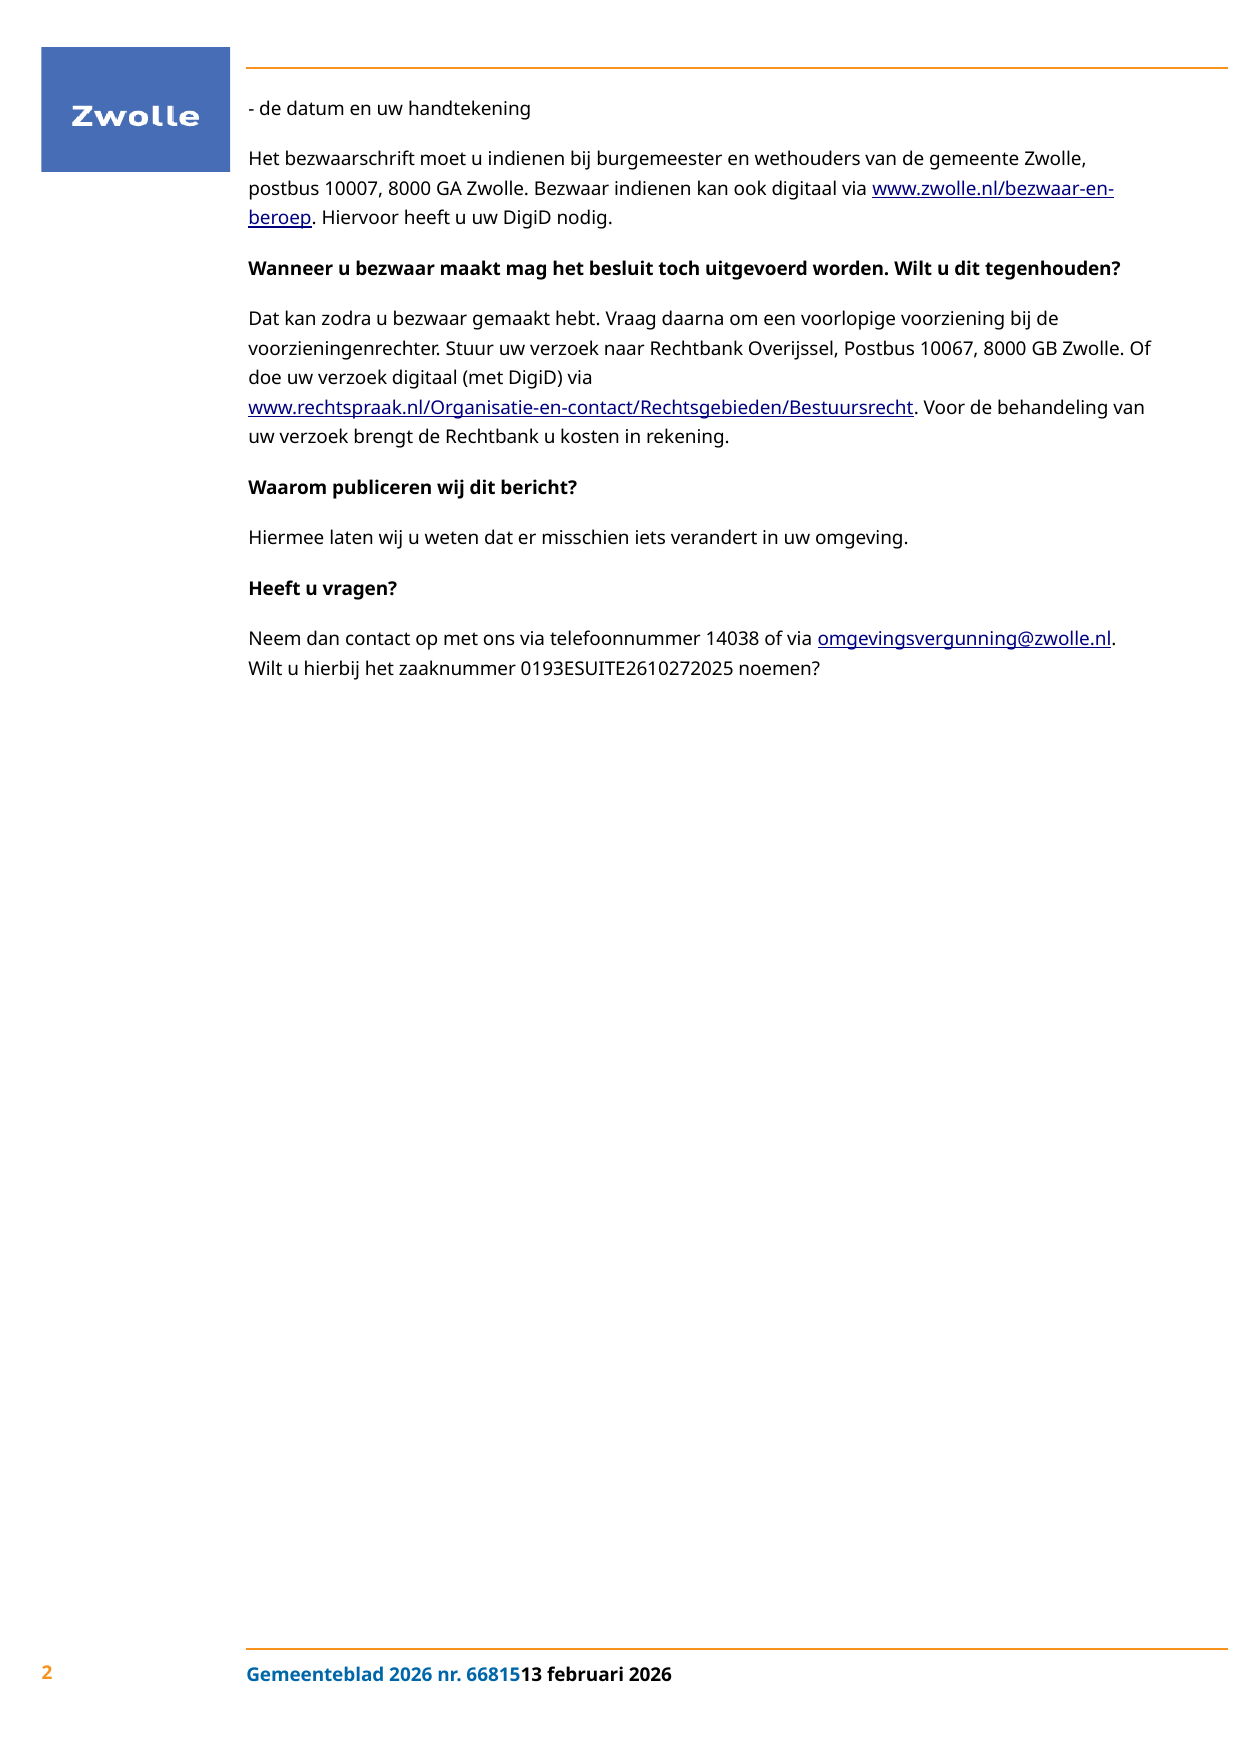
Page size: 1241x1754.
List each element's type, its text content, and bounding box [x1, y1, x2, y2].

text Dat kan zodra u bezwaar gemaakt hebt. Vraag daarna om een voorlopige voorziening bij de voorzieningenrechter. Stuur uw verzoek naar Rechtbank Overijssel, Postbus 10067, 8000 GB Zwolle. Of doe uw verzoek digitaal (met DigiD) via www.rechtspraak.nl/Organisatie-en-contact/Rechtsgebieden/Bestuursrecht. Voor de behandeling van uw verzoek brengt de Rechtbank u kosten in rekening. [248, 305, 1152, 449]
picture [41, 47, 231, 172]
text Waarom publiceren wij dit bericht? [248, 474, 1152, 500]
text Neem dan contact op met ons via telefoonnummer 14038 of via omgevingsvergunning@zwolle.nl. Wilt u hierbij het zaaknummer 0193ESUITE2610272025 noemen? [248, 625, 1152, 681]
text Het bezwaarschrift moet u indienen bij burgemeester en wethouders van de gemeente Zwolle, postbus 10007, 8000 GA Zwolle. Bezwaar indienen kan ook digitaal via www.zwolle.nl/bezwaar-en-beroep. Hiervoor heeft u uw DigiD nodig. [248, 145, 1152, 230]
text - de datum en uw handtekening [248, 95, 1152, 121]
text Heeft u vragen? [248, 575, 1152, 601]
text Hiermee laten wij u weten dat er misschien iets verandert in uw omgeving. [248, 524, 1152, 550]
text Wanneer u bezwaar maakt mag het besluit toch uitgevoerd worden. Wilt u dit tegenhouden? [248, 255, 1152, 281]
